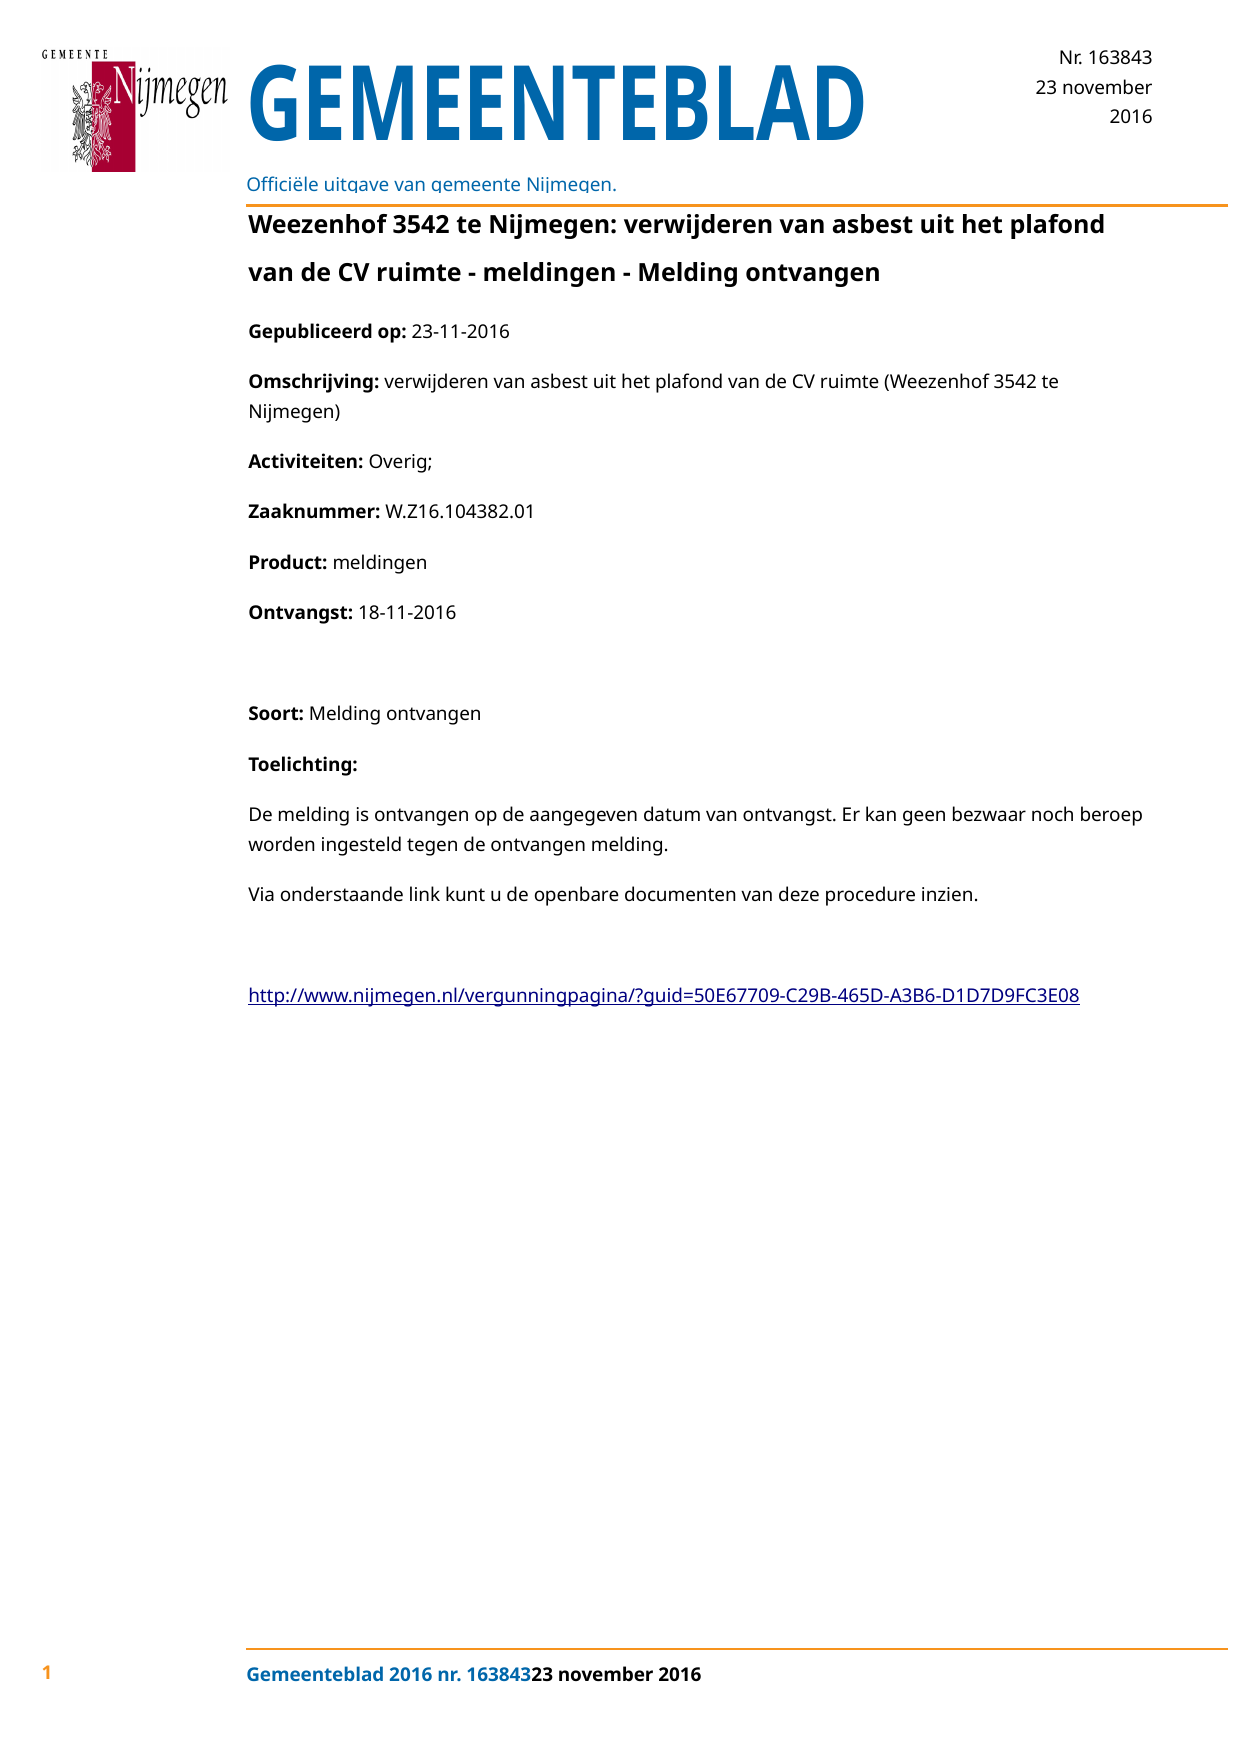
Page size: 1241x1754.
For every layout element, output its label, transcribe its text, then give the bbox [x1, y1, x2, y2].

text Soort: Melding ontvangen [248, 700, 1152, 726]
text Zaaknummer: W.Z16.104382.01 [248, 499, 1152, 524]
text Omschrijving: verwijderen van asbest uit het plafond van de CV ruimte (Weezenhof 3542 te Nijmegen) [248, 368, 1152, 424]
text Activiteiten: Overig; [248, 448, 1152, 474]
text Gepubliceerd op: 23-11-2016 [248, 318, 1152, 344]
text Via onderstaande link kunt u de openbare documenten van deze procedure inzien. [248, 881, 1152, 907]
text Ontvangst: 18-11-2016 [248, 599, 1152, 625]
text http://www.nijmegen.nl/vergunningpagina/?guid=50E67709-C29B-465D-A3B6-D1D7D9FC3E08 [248, 982, 1152, 1008]
text Weezenhof 3542 te Nijmegen: verwijderen van asbest uit het plafond van de CV ruimte - meldingen - Melding ontvangen [248, 207, 1152, 288]
text Product: meldingen [248, 549, 1152, 575]
picture [41, 47, 231, 172]
text Toelichting: [248, 751, 1152, 777]
text De melding is ontvangen op de aangegeven datum van ontvangst. Er kan geen bezwaar noch beroep worden ingesteld tegen de ontvangen melding. [248, 801, 1152, 857]
